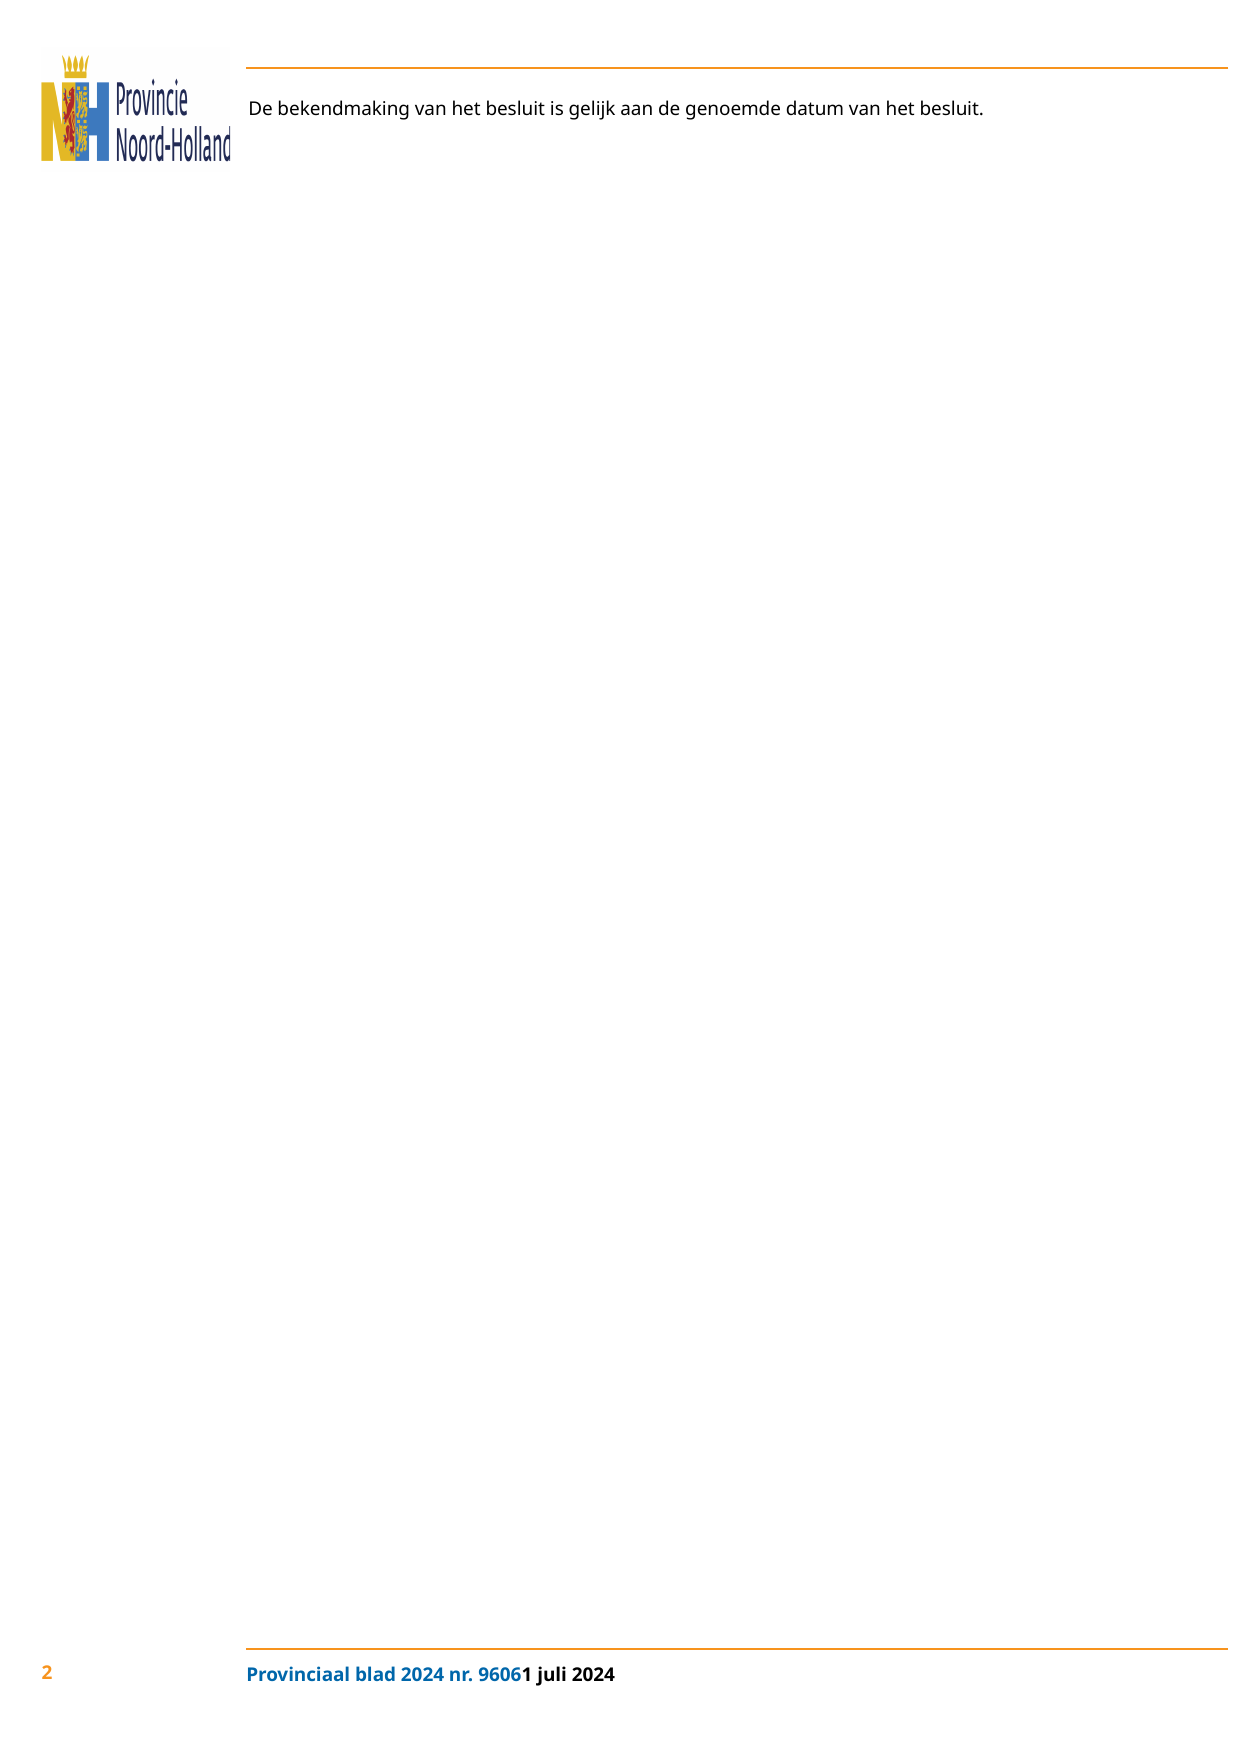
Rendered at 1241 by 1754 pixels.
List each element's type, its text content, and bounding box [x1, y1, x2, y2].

text De bekendmaking van het besluit is gelijk aan de genoemde datum van het besluit. [248, 95, 1152, 121]
picture [41, 47, 231, 172]
